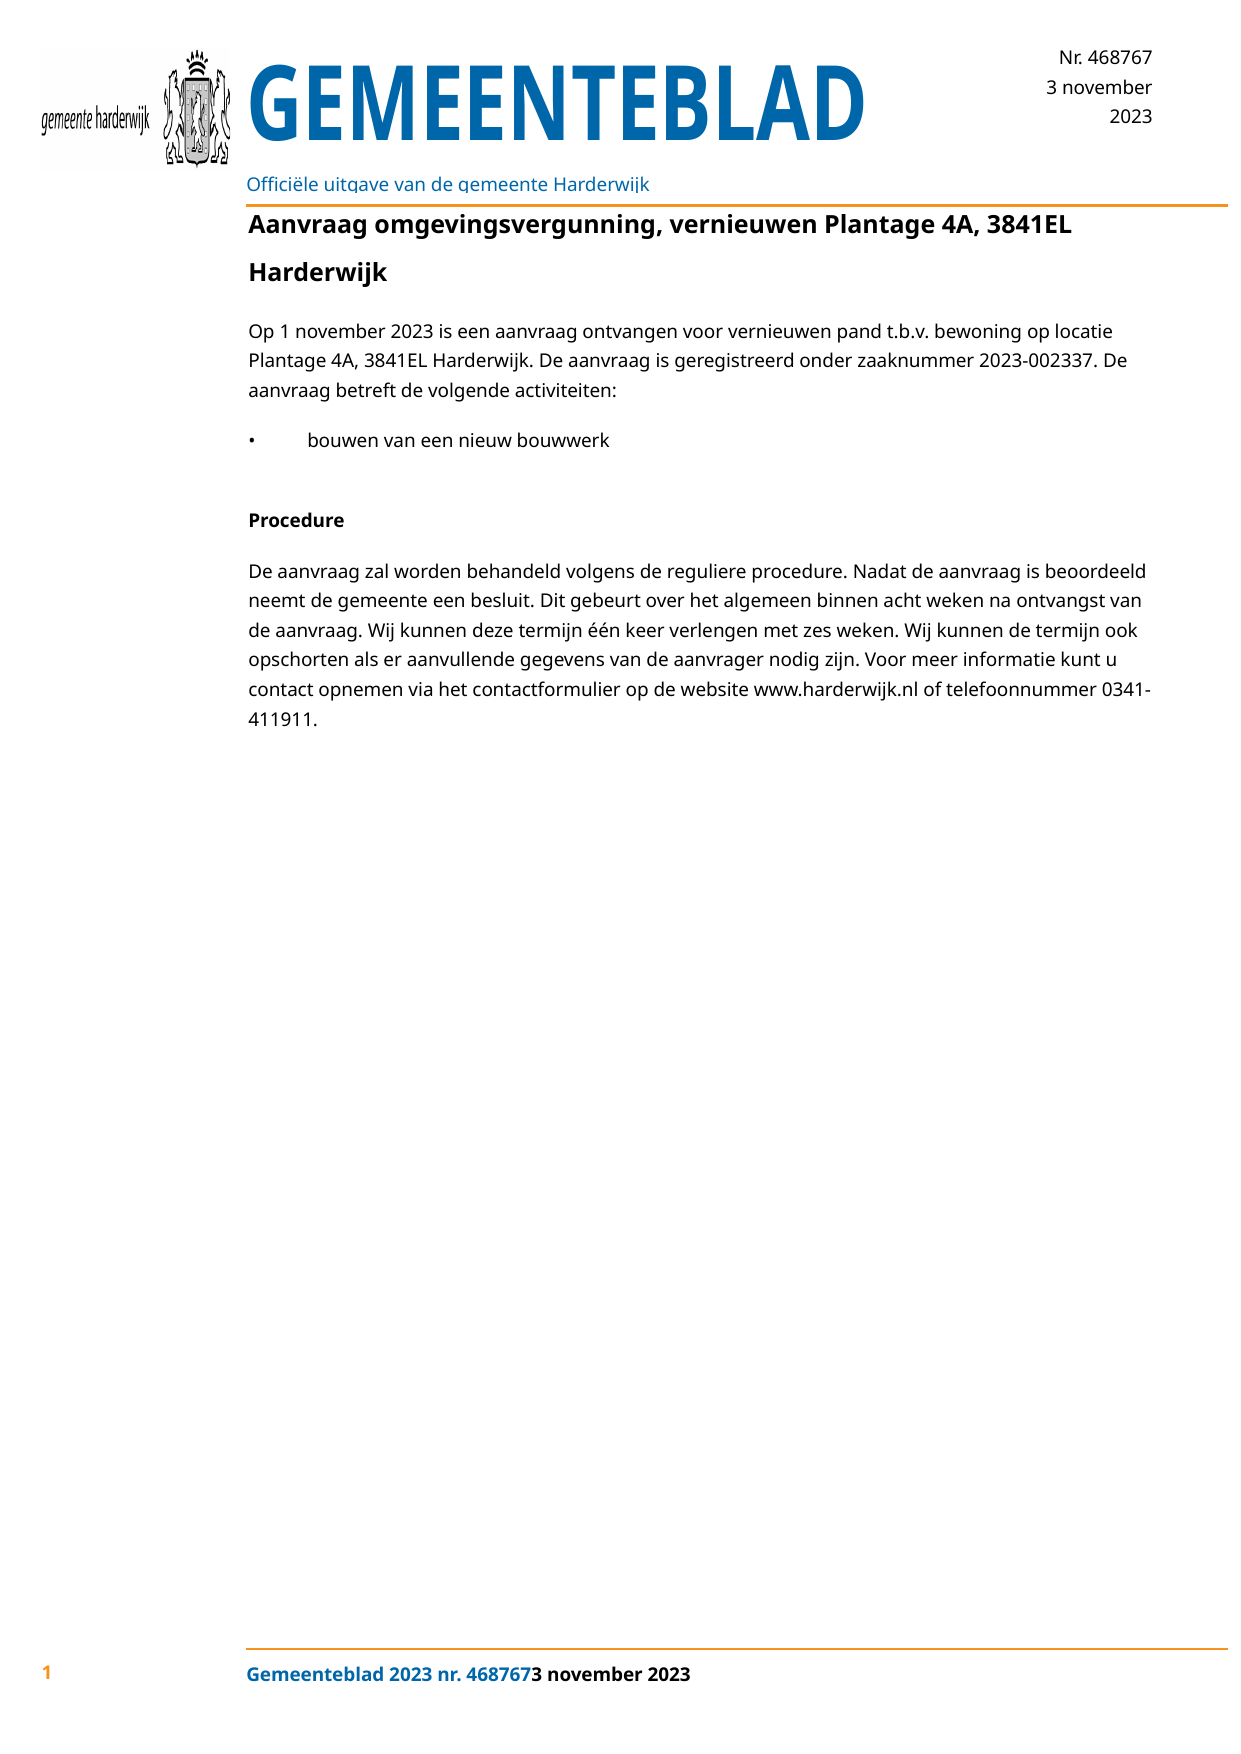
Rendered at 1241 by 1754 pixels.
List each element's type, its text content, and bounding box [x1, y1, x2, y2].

picture [41, 47, 231, 172]
text Procedure [248, 507, 1152, 533]
text De aanvraag zal worden behandeld volgens de reguliere procedure. Nadat de aanvraag is beoordeeld neemt de gemeente een besluit. Dit gebeurt over het algemeen binnen acht weken na ontvangst van de aanvraag. Wij kunnen deze termijn één keer verlengen met zes weken. Wij kunnen de termijn ook opschorten als er aanvullende gegevens van de aanvrager nodig zijn. Voor meer informatie kunt u contact opnemen via het contactformulier op de website www.harderwijk.nl of telefoonnummer 0341-411911. [248, 558, 1152, 732]
text Op 1 november 2023 is een aanvraag ontvangen voor vernieuwen pand t.b.v. bewoning op locatie Plantage 4A, 3841EL Harderwijk. De aanvraag is geregistreerd onder zaaknummer 2023-002337. De aanvraag betreft de volgende activiteiten: [248, 318, 1152, 403]
list bouwen van een nieuw bouwwerk [248, 427, 1152, 453]
text Aanvraag omgevingsvergunning, vernieuwen Plantage 4A, 3841EL Harderwijk [248, 207, 1152, 288]
